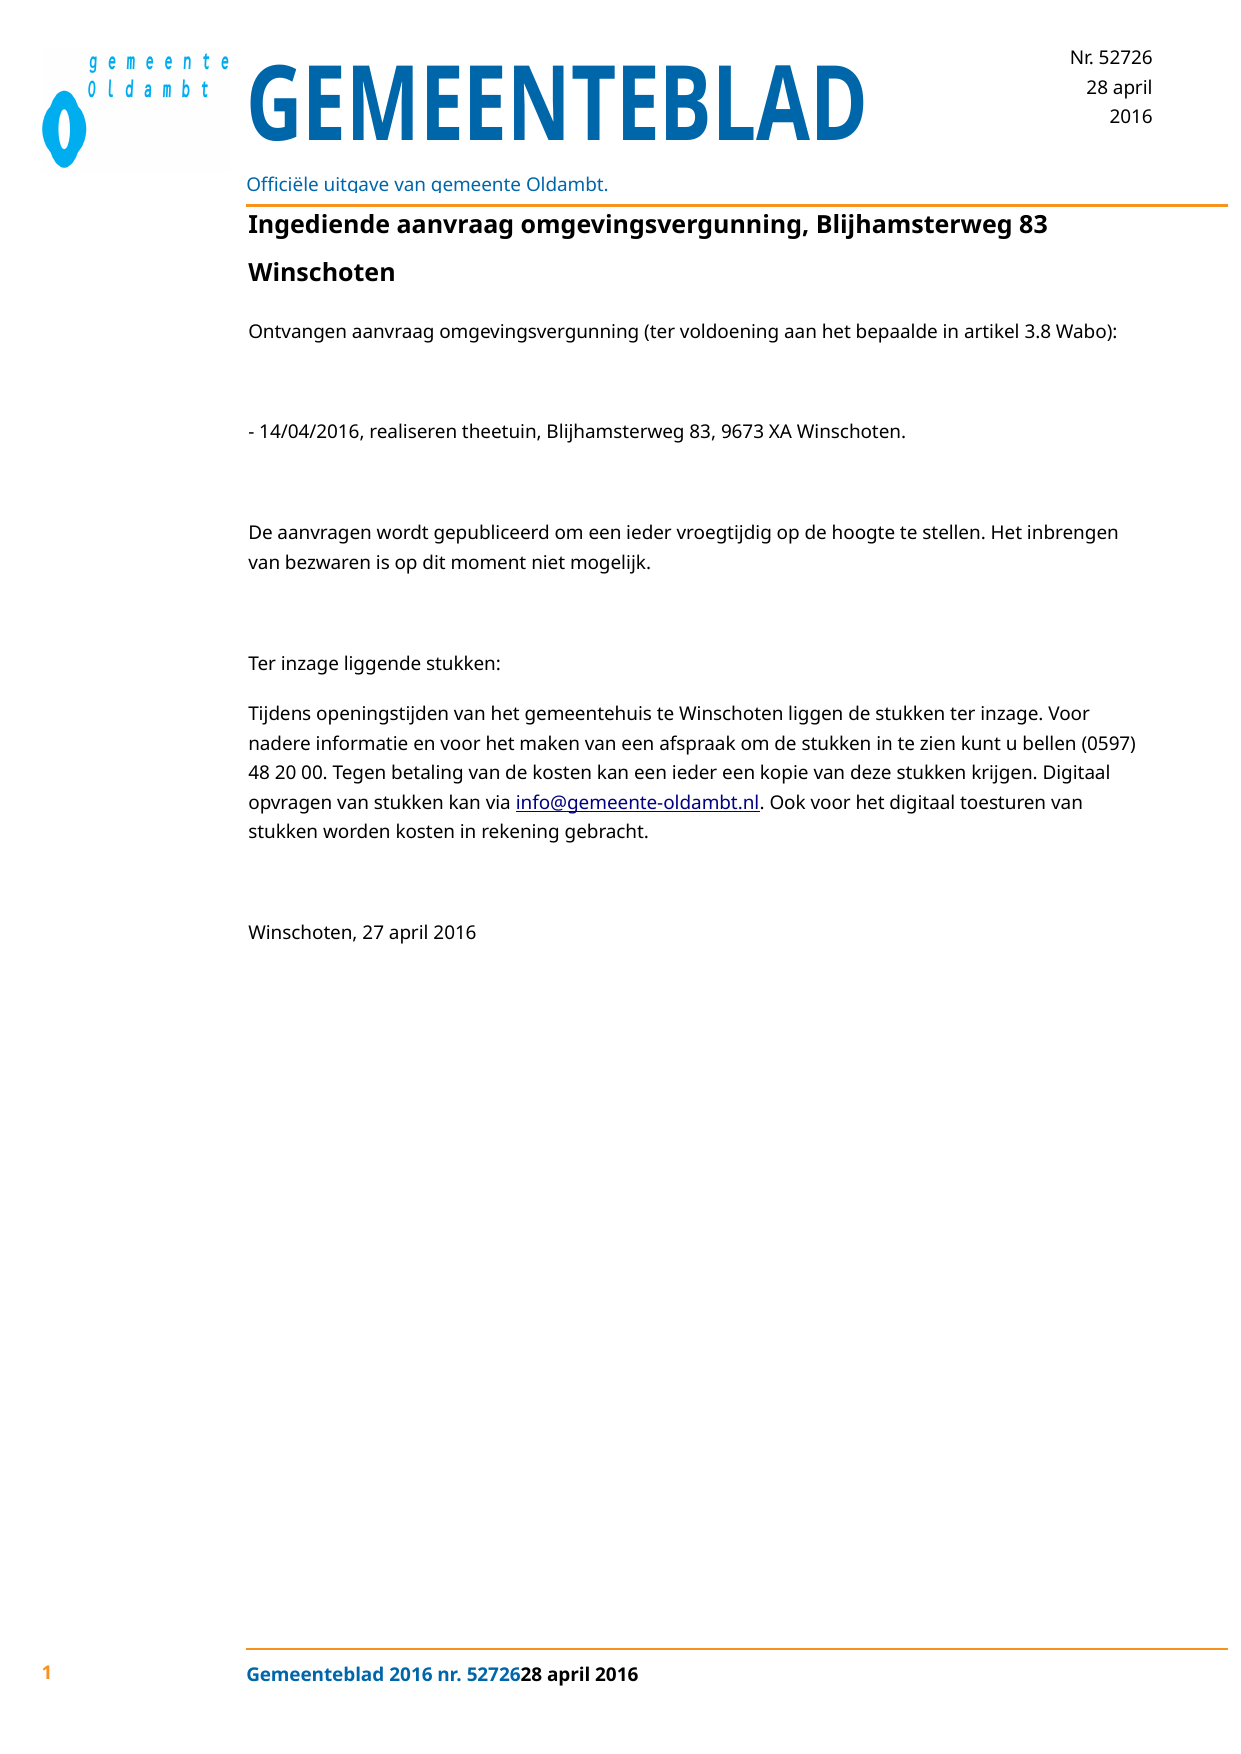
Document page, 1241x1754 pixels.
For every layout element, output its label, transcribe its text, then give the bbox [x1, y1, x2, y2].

text Winschoten, 27 april 2016 [248, 919, 1152, 945]
text - 14/04/2016, realiseren theetuin, Blijhamsterweg 83, 9673 XA Winschoten. [248, 419, 1152, 444]
text De aanvragen wordt gepubliceerd om een ieder vroegtijdig op de hoogte te stellen. Het inbrengen van bezwaren is op dit moment niet mogelijk. [248, 519, 1152, 575]
text Ter inzage liggende stukken: [248, 650, 1152, 676]
text Ingediende aanvraag omgevingsvergunning, Blijhamsterweg 83 Winschoten [248, 207, 1152, 288]
text Ontvangen aanvraag omgevingsvergunning (ter voldoening aan het bepaalde in artikel 3.8 Wabo): [248, 318, 1152, 344]
picture [41, 47, 231, 172]
text Tijdens openingstijden van het gemeentehuis te Winschoten liggen de stukken ter inzage. Voor nadere informatie en voor het maken van een afspraak om de stukken in te zien kunt u bellen (0597) 48 20 00. Tegen betaling van de kosten kan een ieder een kopie van deze stukken krijgen. Digitaal opvragen van stukken kan via info@gemeente-oldambt.nl. Ook voor het digitaal toesturen van stukken worden kosten in rekening gebracht. [248, 700, 1152, 844]
